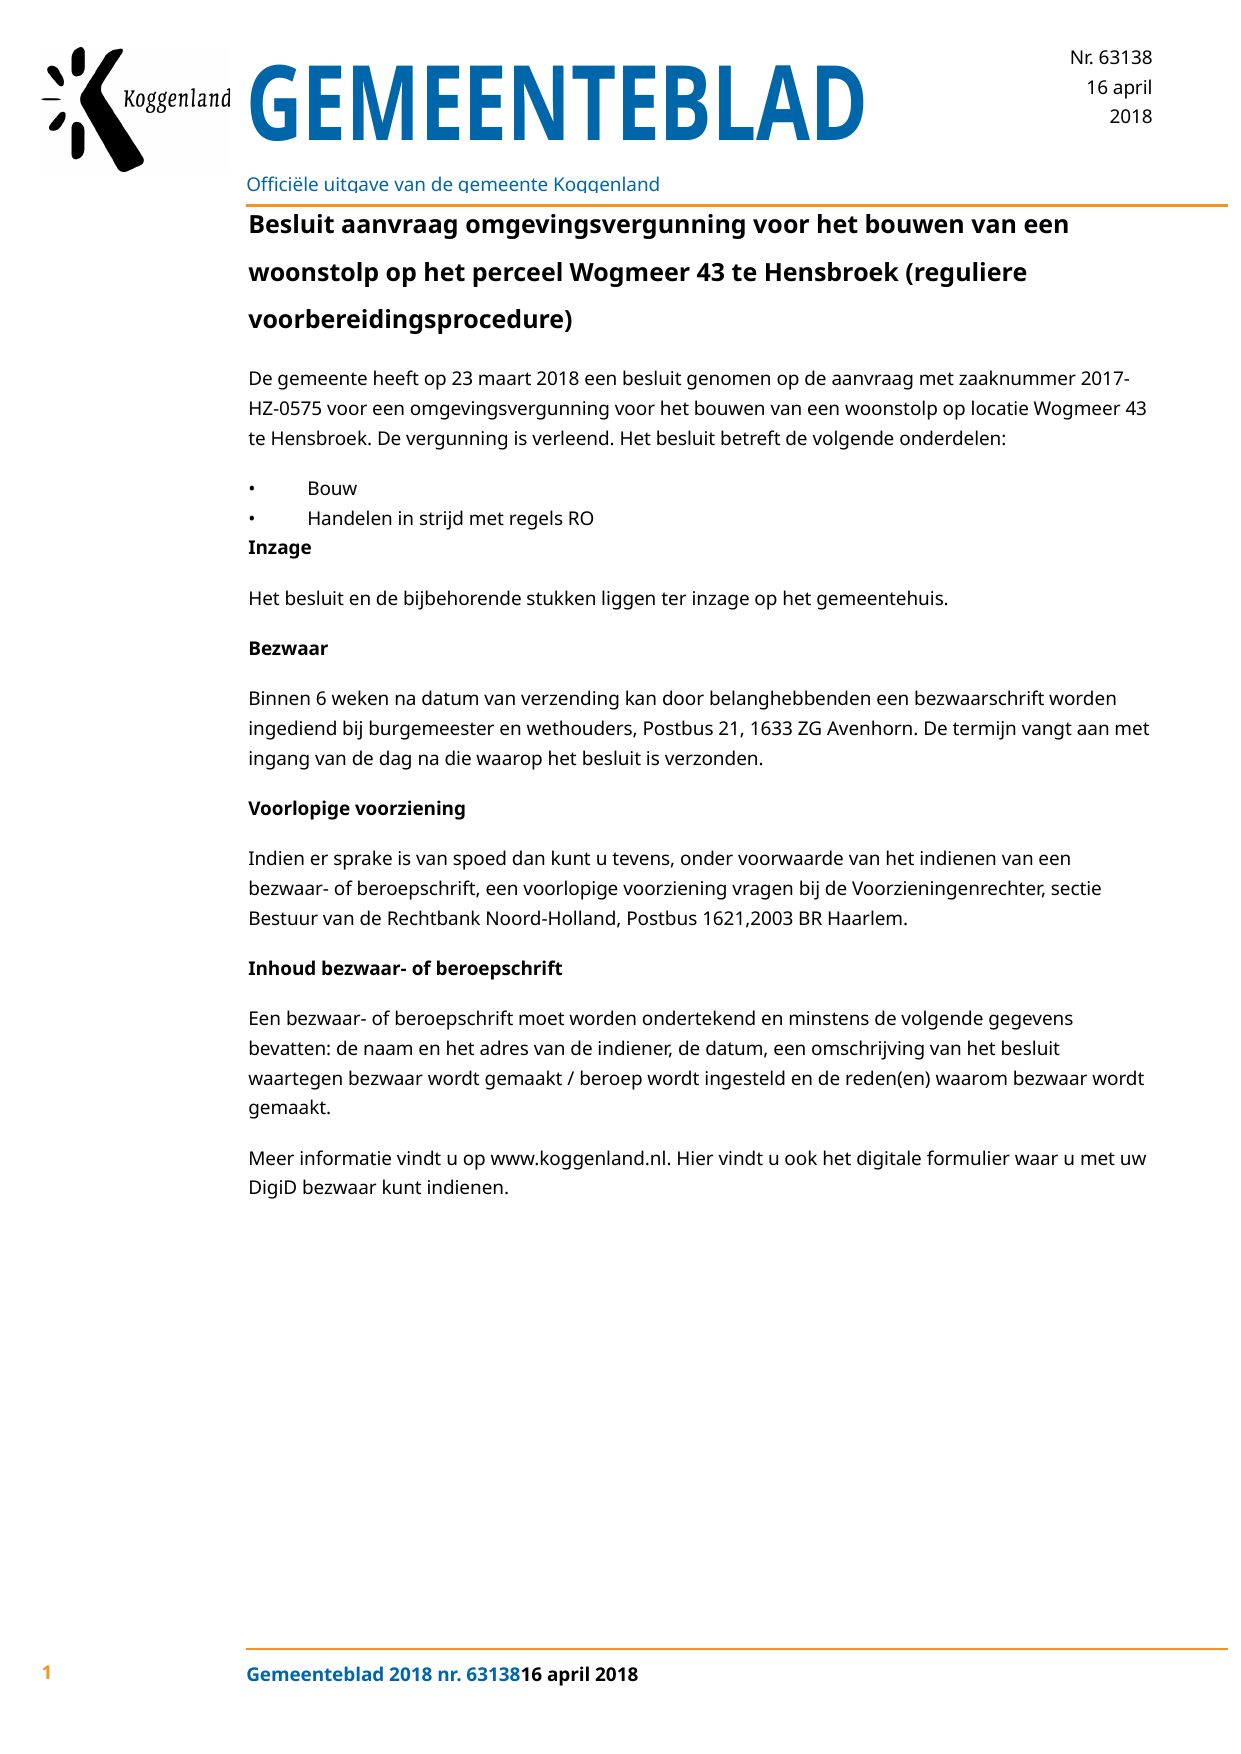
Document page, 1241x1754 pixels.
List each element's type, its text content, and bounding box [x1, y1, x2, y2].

text Bezwaar [248, 635, 1152, 661]
text Voorlopige voorziening [248, 795, 1152, 821]
text Indien er sprake is van spoed dan kunt u tevens, onder voorwaarde van het indienen van een bezwaar- of beroepschrift, een voorlopige voorziening vragen bij de Voorzieningenrechter, sectie Bestuur van de Rechtbank Noord-Holland, Postbus 1621,2003 BR Haarlem. [248, 846, 1152, 930]
text Het besluit en de bijbehorende stukken liggen ter inzage op het gemeentehuis. [248, 585, 1152, 610]
text Inhoud bezwaar- of beroepschrift [248, 955, 1152, 981]
picture [41, 47, 231, 172]
text Een bezwaar- of beroepschrift moet worden ondertekend en minstens de volgende gegevens bevatten: de naam en het adres van de indiener, de datum, een omschrijving van het besluit waartegen bezwaar wordt gemaakt / beroep wordt ingesteld en de reden(en) waarom bezwaar wordt gemaakt. [248, 1006, 1152, 1120]
list Handelen in strijd met regels RO [248, 505, 1152, 530]
text Meer informatie vindt u op www.koggenland.nl. Hier vindt u ook het digitale formulier waar u met uw DigiD bezwaar kunt indienen. [248, 1145, 1152, 1200]
text Binnen 6 weken na datum van verzending kan door belanghebbenden een bezwaarschrift worden ingediend bij burgemeester en wethouders, Postbus 21, 1633 ZG Avenhorn. De termijn vangt aan met ingang van de dag na die waarop het besluit is verzonden. [248, 686, 1152, 770]
text Inzage [248, 534, 1152, 560]
text Besluit aanvraag omgevingsvergunning voor het bouwen van een woonstolp op het perceel Wogmeer 43 te Hensbroek (reguliere voorbereidingsprocedure) [248, 207, 1152, 336]
list Bouw [248, 475, 1152, 501]
text De gemeente heeft op 23 maart 2018 een besluit genomen op de aanvraag met zaaknummer 2017-HZ-0575 voor een omgevingsvergunning voor het bouwen van een woonstolp op locatie Wogmeer 43 te Hensbroek. De vergunning is verleend. Het besluit betreft de volgende onderdelen: [248, 366, 1152, 450]
